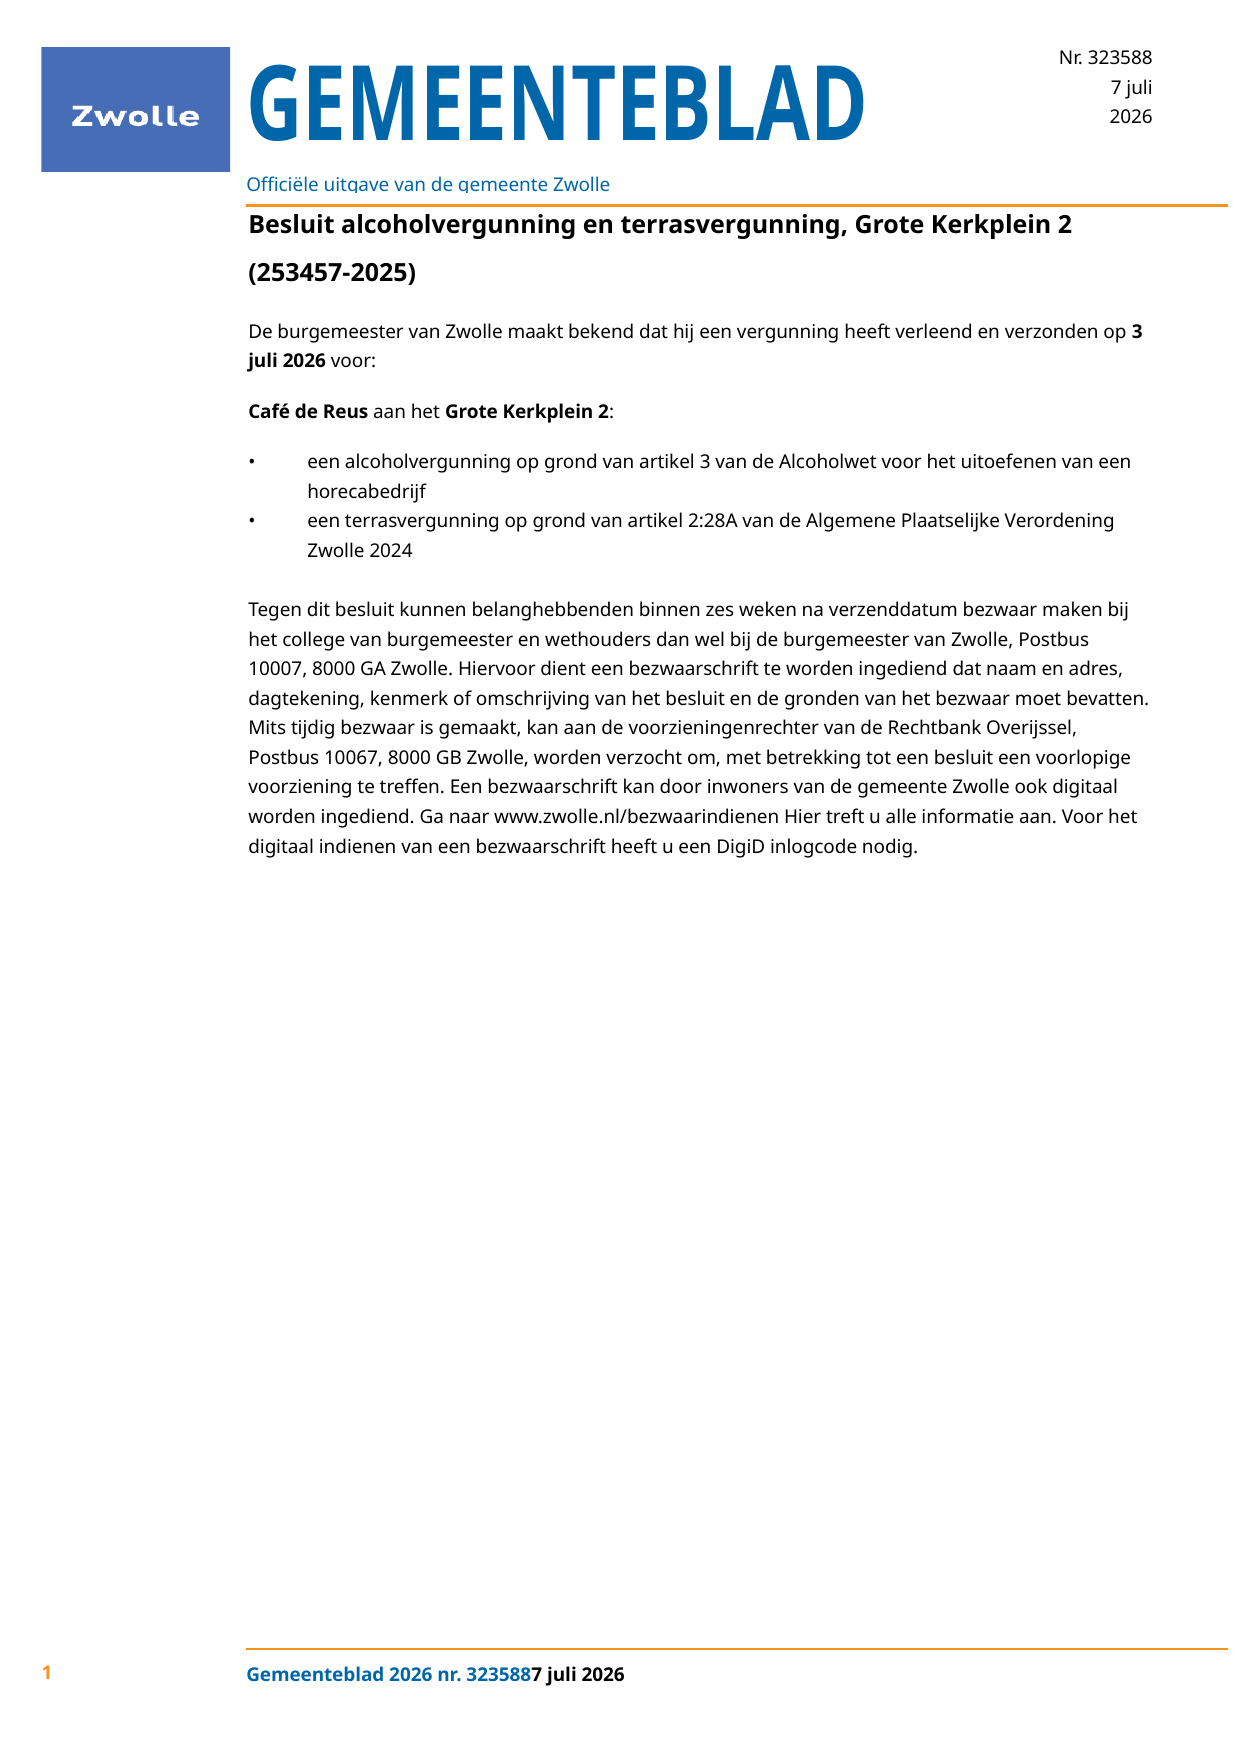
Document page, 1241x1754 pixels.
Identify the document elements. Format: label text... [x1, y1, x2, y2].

text Tegen dit besluit kunnen belanghebbenden binnen zes weken na verzenddatum bezwaar maken bij het college van burgemeester en wethouders dan wel bij de burgemeester van Zwolle, Postbus 10007, 8000 GA Zwolle. Hiervoor dient een bezwaarschrift te worden ingediend dat naam en adres, dagtekening, kenmerk of omschrijving van het besluit en de gronden van het bezwaar moet bevatten. Mits tijdig bezwaar is gemaakt, kan aan de voorzieningenrechter van de Rechtbank Overijssel, Postbus 10067, 8000 GB Zwolle, worden verzocht om, met betrekking tot een besluit een voorlopige voorziening te treffen. Een bezwaarschrift kan door inwoners van de gemeente Zwolle ook digitaal worden ingediend. Ga naar www.zwolle.nl/bezwaarindienen Hier treft u alle informatie aan. Voor het digitaal indienen van een bezwaarschrift heeft u een DigiD inlogcode nodig. [248, 596, 1152, 859]
picture [41, 47, 231, 172]
list een terrasvergunning op grond van artikel 2:28A van de Algemene Plaatselijke Verordening Zwolle 2024 [248, 507, 1152, 563]
text Café de Reus aan het Grote Kerkplein 2: [248, 398, 1152, 424]
list een alcoholvergunning op grond van artikel 3 van de Alcoholwet voor het uitoefenen van een horecabedrijf [248, 448, 1152, 504]
text De burgemeester van Zwolle maakt bekend dat hij een vergunning heeft verleend en verzonden op 3 juli 2026 voor: [248, 318, 1152, 373]
text Besluit alcoholvergunning en terrasvergunning, Grote Kerkplein 2 (253457-2025) [248, 207, 1152, 288]
